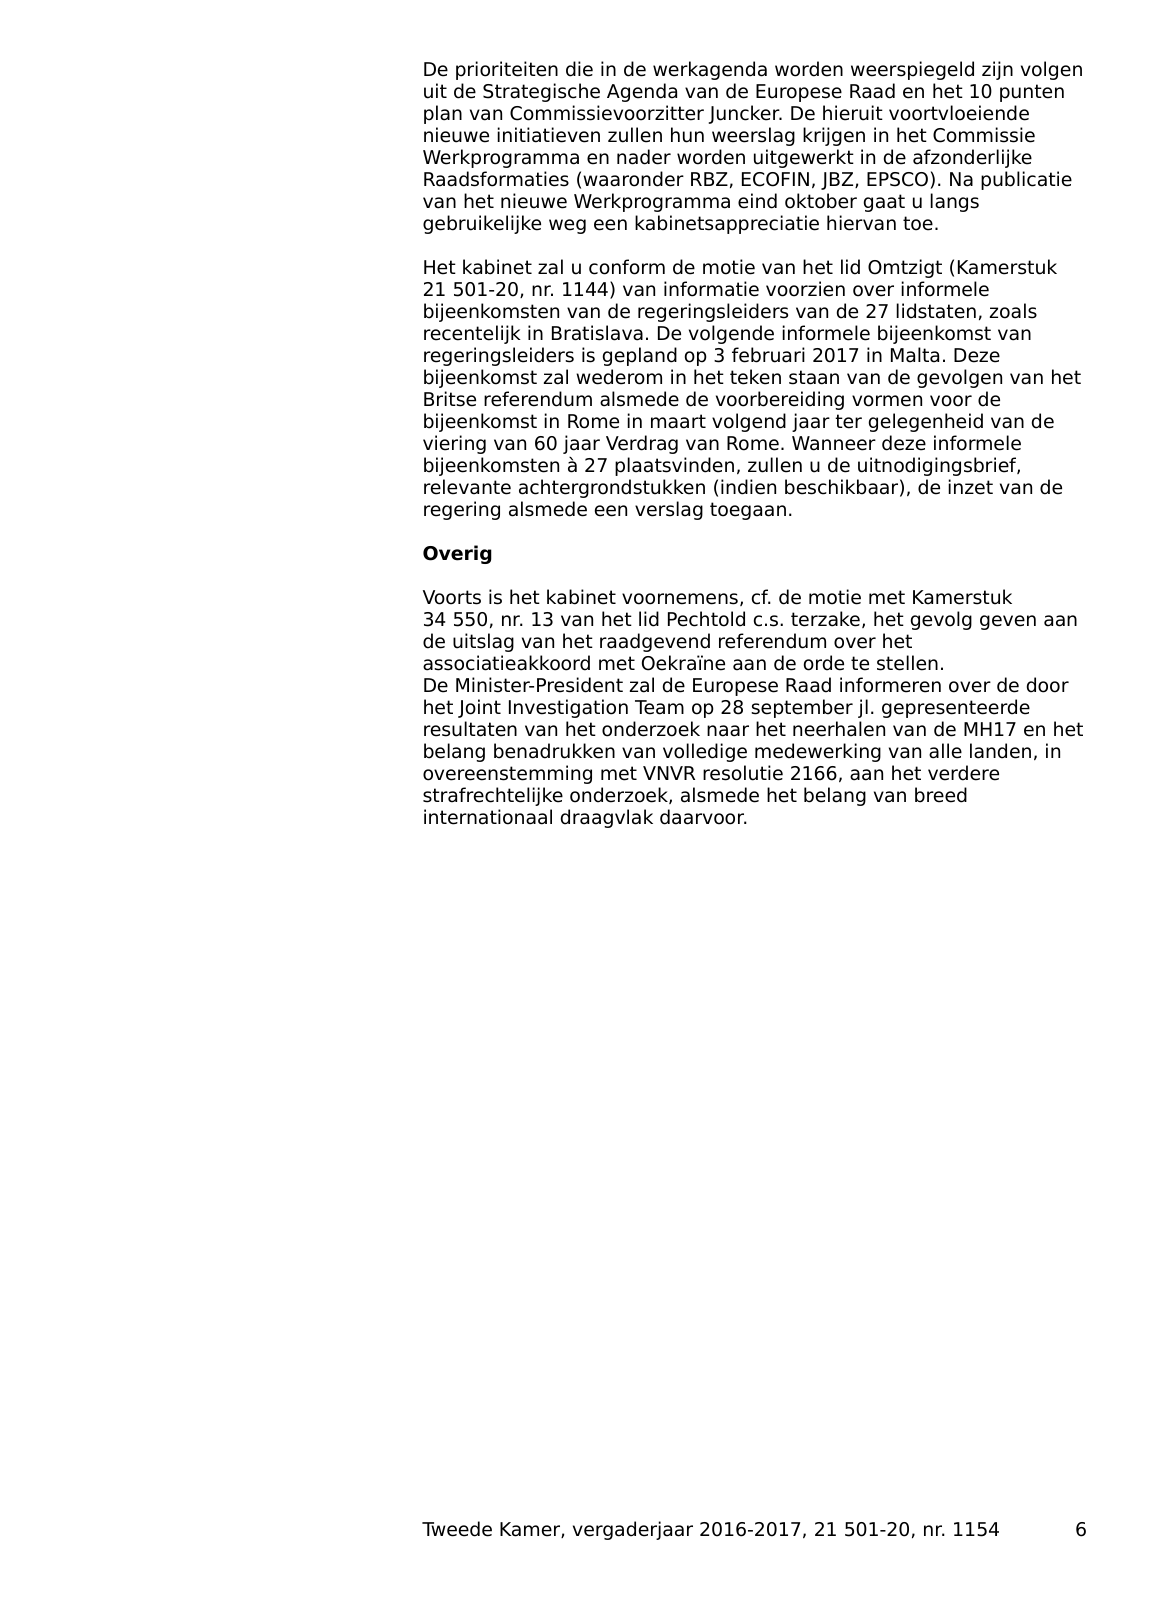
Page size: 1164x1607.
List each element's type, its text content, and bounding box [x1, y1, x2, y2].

text De Minister-President zal de Europese Raad informeren over de door het Joint Investigation Team op 28 september jl. gepresenteerde resultaten van het onderzoek naar het neerhalen van de MH17 en het belang benadrukken van volledige medewerking van alle landen, in overeenstemming met VNVR resolutie 2166, aan het verdere strafrechtelijke onderzoek, alsmede het belang van breed internationaal draagvlak daarvoor. [422, 675, 1087, 829]
text Het kabinet zal u conform de motie van het lid Omtzigt (Kamerstuk 21 501-20, nr. 1144) van informatie voorzien over informele bijeenkomsten van de regeringsleiders van de 27 lidstaten, zoals recentelijk in Bratislava. De volgende informele bijeenkomst van regeringsleiders is gepland op 3 februari 2017 in Malta. Deze bijeenkomst zal wederom in het teken staan van de gevolgen van het Britse referendum alsmede de voorbereiding vormen voor de bijeenkomst in Rome in maart volgend jaar ter gelegenheid van de viering van 60 jaar Verdrag van Rome. Wanneer deze informele bijeenkomsten à 27 plaatsvinden, zullen u de uitnodigingsbrief, relevante achtergrondstukken (indien beschikbaar), de inzet van de regering alsmede een verslag toegaan. [422, 257, 1087, 521]
text Voorts is het kabinet voornemens, cf. de motie met Kamerstuk 34 550, nr. 13 van het lid Pechtold c.s. terzake, het gevolg geven aan de uitslag van het raadgevend referendum over het associatieakkoord met Oekraïne aan de orde te stellen. [422, 587, 1087, 675]
subtitle Overig [422, 543, 1087, 565]
text De prioriteiten die in de werkagenda worden weerspiegeld zijn volgen uit de Strategische Agenda van de Europese Raad en het 10 punten plan van Commissievoorzitter Juncker. De hieruit voortvloeiende nieuwe initiatieven zullen hun weerslag krijgen in het Commissie Werkprogramma en nader worden uitgewerkt in de afzonderlijke Raadsformaties (waaronder RBZ, ECOFIN, JBZ, EPSCO). Na publicatie van het nieuwe Werkprogramma eind oktober gaat u langs gebruikelijke weg een kabinetsappreciatie hiervan toe. [422, 59, 1087, 235]
